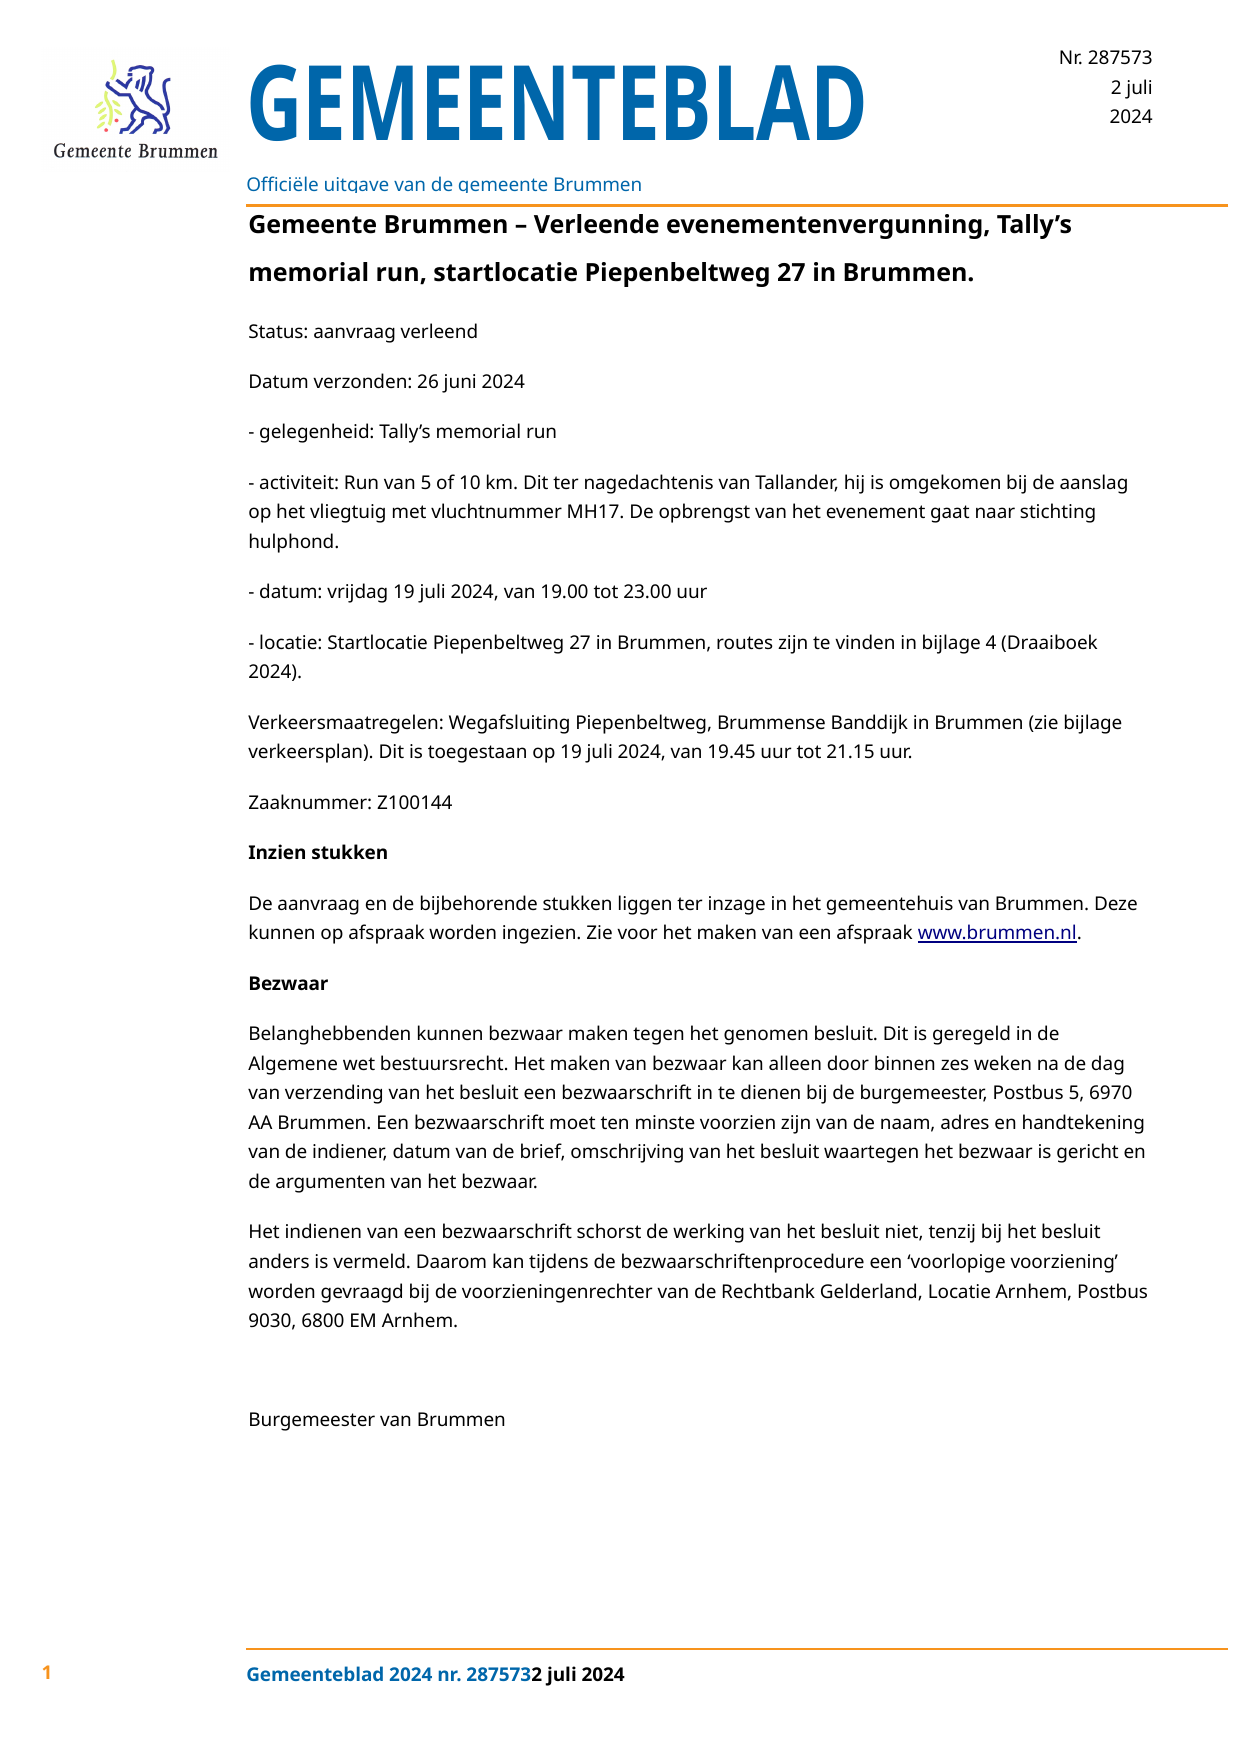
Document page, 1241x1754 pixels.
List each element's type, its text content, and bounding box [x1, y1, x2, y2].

text Het indienen van een bezwaarschrift schorst de werking van het besluit niet, tenzij bij het besluit anders is vermeld. Daarom kan tijdens de bezwaarschriftenprocedure een ‘voorlopige voorziening’ worden gevraagd bij de voorzieningenrechter van de Rechtbank Gelderland, Locatie Arnhem, Postbus 9030, 6800 EM Arnhem. [248, 1219, 1152, 1333]
text Bezwaar [248, 970, 1152, 996]
picture [41, 47, 231, 172]
text Zaaknummer: Z100144 [248, 789, 1152, 815]
text Verkeersmaatregelen: Wegafsluiting Piepenbeltweg, Brummense Banddijk in Brummen (zie bijlage verkeersplan). Dit is toegestaan op 19 juli 2024, van 19.45 uur tot 21.15 uur. [248, 709, 1152, 764]
text Inzien stukken [248, 839, 1152, 865]
text Belanghebbenden kunnen bezwaar maken tegen het genomen besluit. Dit is geregeld in de Algemene wet bestuursrecht. Het maken van bezwaar kan alleen door binnen zes weken na de dag van verzending van het besluit een bezwaarschrift in te dienen bij de burgemeester, Postbus 5, 6970 AA Brummen. Een bezwaarschrift moet ten minste voorzien zijn van de naam, adres en handtekening van de indiener, datum van de brief, omschrijving van het besluit waartegen het bezwaar is gericht en de argumenten van het bezwaar. [248, 1020, 1152, 1194]
text Datum verzonden: 26 juni 2024 [248, 368, 1152, 394]
text - datum: vrijdag 19 juli 2024, van 19.00 tot 23.00 uur [248, 579, 1152, 604]
text - activiteit: Run van 5 of 10 km. Dit ter nagedachtenis van Tallander, hij is omgekomen bij de aanslag op het vliegtuig met vluchtnummer MH17. De opbrengst van het evenement gaat naar stichting hulphond. [248, 469, 1152, 554]
text De aanvraag en de bijbehorende stukken liggen ter inzage in het gemeentehuis van Brummen. Deze kunnen op afspraak worden ingezien. Zie voor het maken van een afspraak www.brummen.nl. [248, 890, 1152, 945]
text - locatie: Startlocatie Piepenbeltweg 27 in Brummen, routes zijn te vinden in bijlage 4 (Draaiboek 2024). [248, 629, 1152, 684]
text Gemeente Brummen – Verleende evenementenvergunning, Tally’s memorial run, startlocatie Piepenbeltweg 27 in Brummen. [248, 207, 1152, 288]
text Status: aanvraag verleend [248, 318, 1152, 344]
text - gelegenheid: Tally’s memorial run [248, 419, 1152, 444]
text Burgemeester van Brummen [248, 1406, 1152, 1431]
